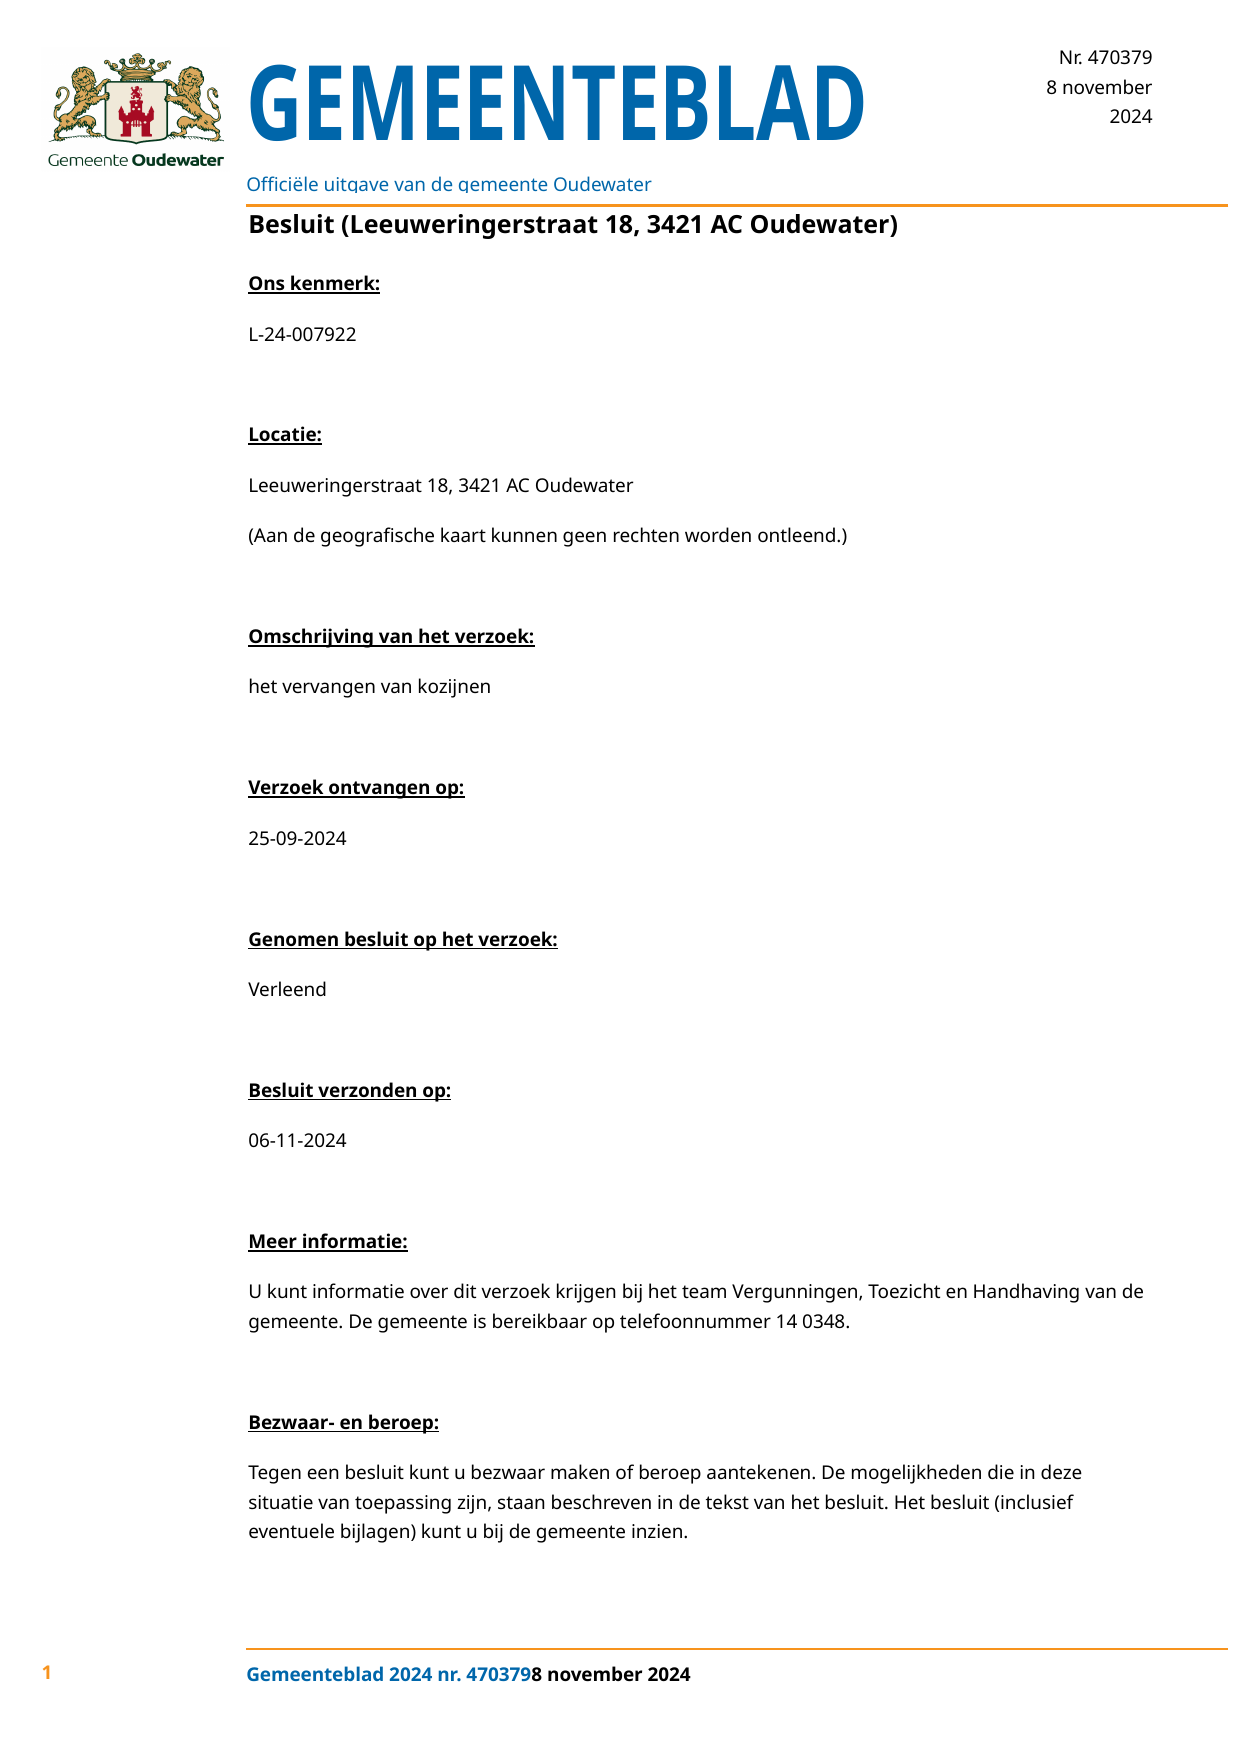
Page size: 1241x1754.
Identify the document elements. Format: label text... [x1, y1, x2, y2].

text Ons kenmerk: [248, 270, 1152, 296]
text Bezwaar- en beroep: [248, 1409, 1152, 1435]
text Besluit verzonden op: [248, 1077, 1152, 1103]
text U kunt informatie over dit verzoek krijgen bij het team Vergunningen, Toezicht en Handhaving van de gemeente. De gemeente is bereikbaar op telefoonnummer 14 0348. [248, 1279, 1152, 1334]
text (Aan de geografische kaart kunnen geen rechten worden ontleend.) [248, 522, 1152, 548]
text Besluit (Leeuweringerstraat 18, 3421 AC Oudewater) [248, 207, 1152, 241]
text Leeuweringerstraat 18, 3421 AC Oudewater [248, 472, 1152, 498]
text Verleend [248, 976, 1152, 1002]
text Genomen besluit op het verzoek: [248, 926, 1152, 951]
text Omschrijving van het verzoek: [248, 623, 1152, 649]
text Locatie: [248, 422, 1152, 447]
text 06-11-2024 [248, 1127, 1152, 1153]
picture [41, 47, 231, 172]
text Meer informatie: [248, 1228, 1152, 1254]
text 25-09-2024 [248, 825, 1152, 851]
text Tegen een besluit kunt u bezwaar maken of beroep aantekenen. De mogelijkheden die in deze situatie van toepassing zijn, staan beschreven in de tekst van het besluit. Het besluit (inclusief eventuele bijlagen) kunt u bij de gemeente inzien. [248, 1459, 1152, 1544]
text Verzoek ontvangen op: [248, 774, 1152, 800]
text het vervangen van kozijnen [248, 674, 1152, 699]
text L-24-007922 [248, 321, 1152, 346]
